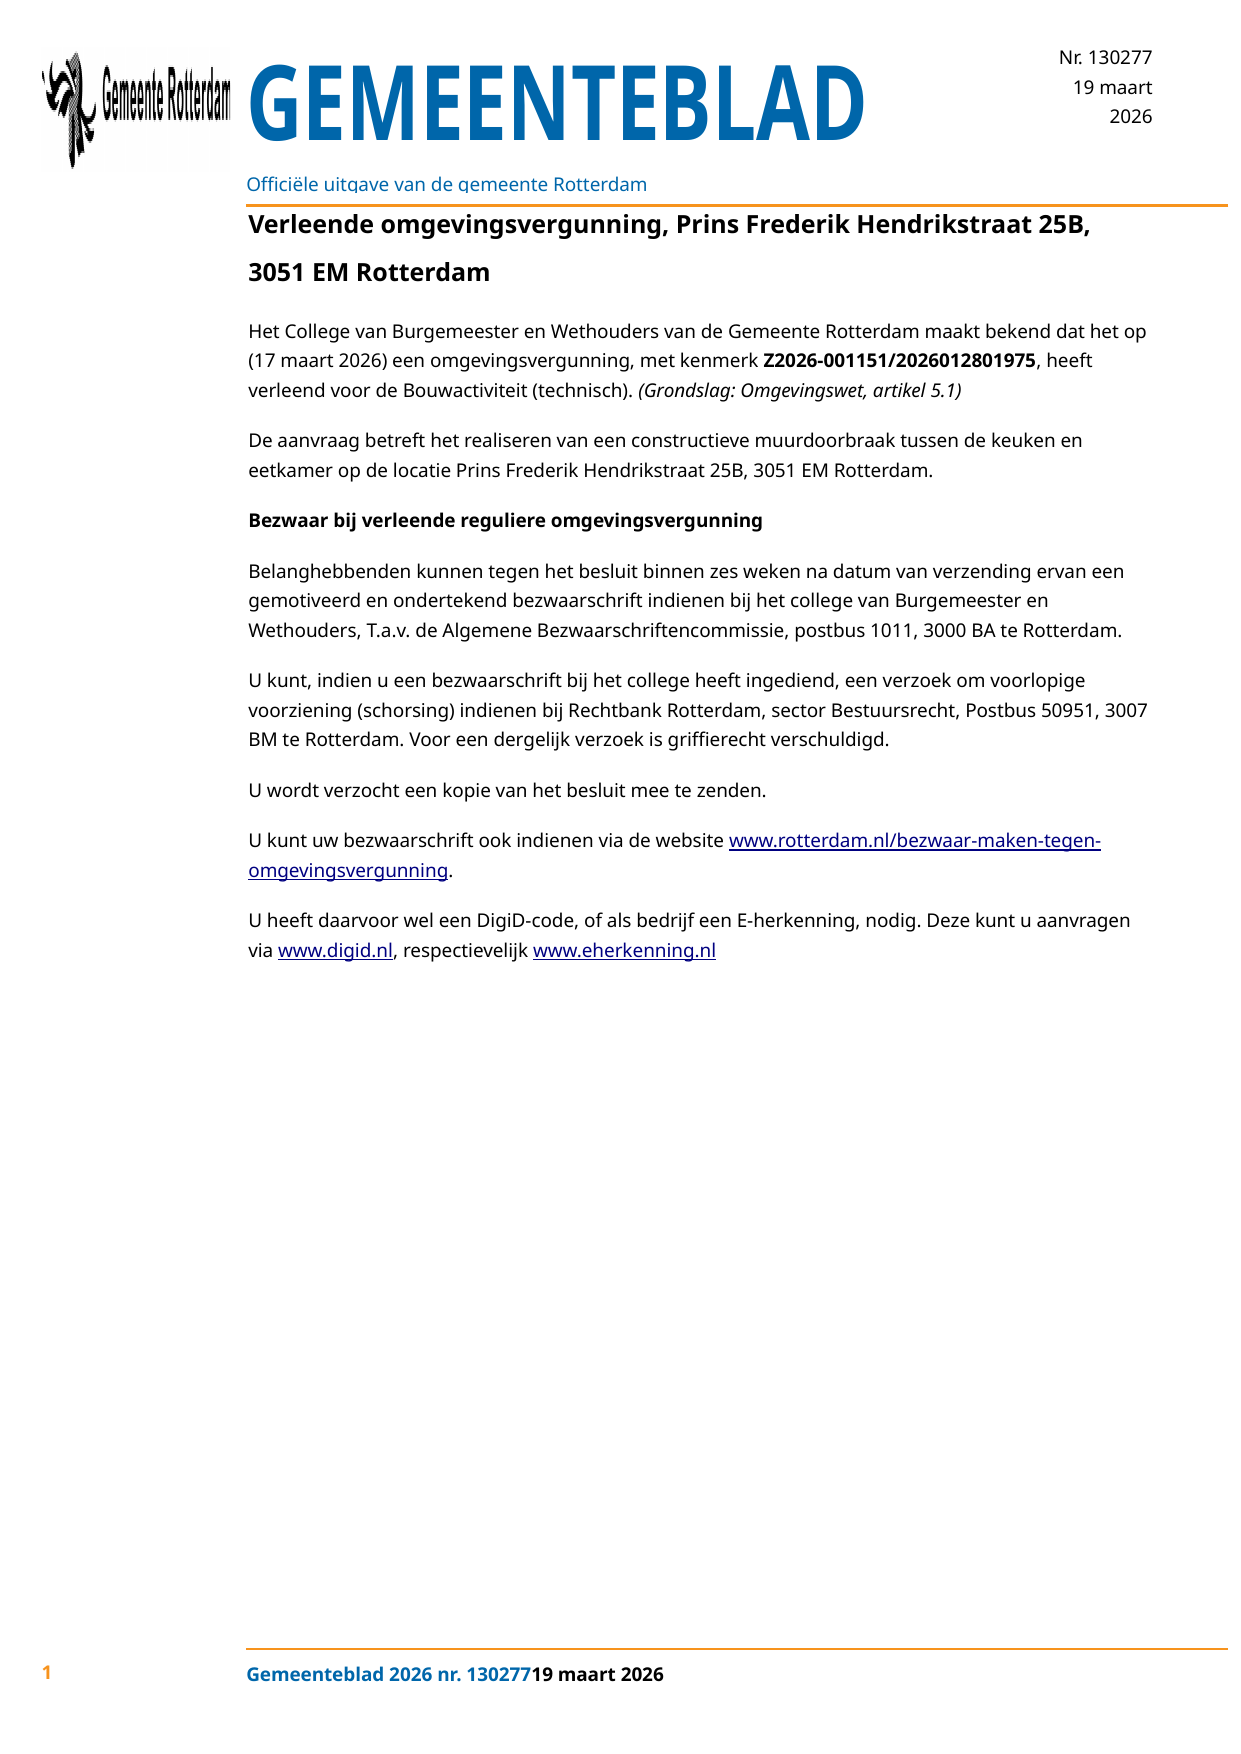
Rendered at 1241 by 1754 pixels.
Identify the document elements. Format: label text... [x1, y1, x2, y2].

text Belanghebbenden kunnen tegen het besluit binnen zes weken na datum van verzending ervan een gemotiveerd en ondertekend bezwaarschrift indienen bij het college van Burgemeester en Wethouders, T.a.v. de Algemene Bezwaarschriftencommissie, postbus 1011, 3000 BA te Rotterdam. [248, 558, 1152, 643]
text U heeft daarvoor wel een DigiD-code, of als bedrijf een E-herkenning, nodig. Deze kunt u aanvragen via www.digid.nl, respectievelijk www.eherkenning.nl [248, 907, 1152, 963]
text U wordt verzocht een kopie van het besluit mee te zenden. [248, 777, 1152, 803]
text Verleende omgevingsvergunning, Prins Frederik Hendrikstraat 25B, 3051 EM Rotterdam [248, 207, 1152, 288]
text U kunt uw bezwaarschrift ook indienen via de website www.rotterdam.nl/bezwaar-maken-tegen-omgevingsvergunning. [248, 827, 1152, 883]
text De aanvraag betreft het realiseren van een constructieve muurdoorbraak tussen de keuken en eetkamer op de locatie Prins Frederik Hendrikstraat 25B, 3051 EM Rotterdam. [248, 427, 1152, 483]
text Bezwaar bij verleende reguliere omgevingsvergunning [248, 507, 1152, 533]
text Het College van Burgemeester en Wethouders van de Gemeente Rotterdam maakt bekend dat het op (17 maart 2026) een omgevingsvergunning, met kenmerk Z2026-001151/2026012801975, heeft verleend voor de Bouwactiviteit (technisch). (Grondslag: Omgevingswet, artikel 5.1) [248, 318, 1152, 403]
picture [41, 47, 231, 172]
text U kunt, indien u een bezwaarschrift bij het college heeft ingediend, een verzoek om voorlopige voorziening (schorsing) indienen bij Rechtbank Rotterdam, sector Bestuursrecht, Postbus 50951, 3007 BM te Rotterdam. Voor een dergelijk verzoek is griffierecht verschuldigd. [248, 667, 1152, 752]
